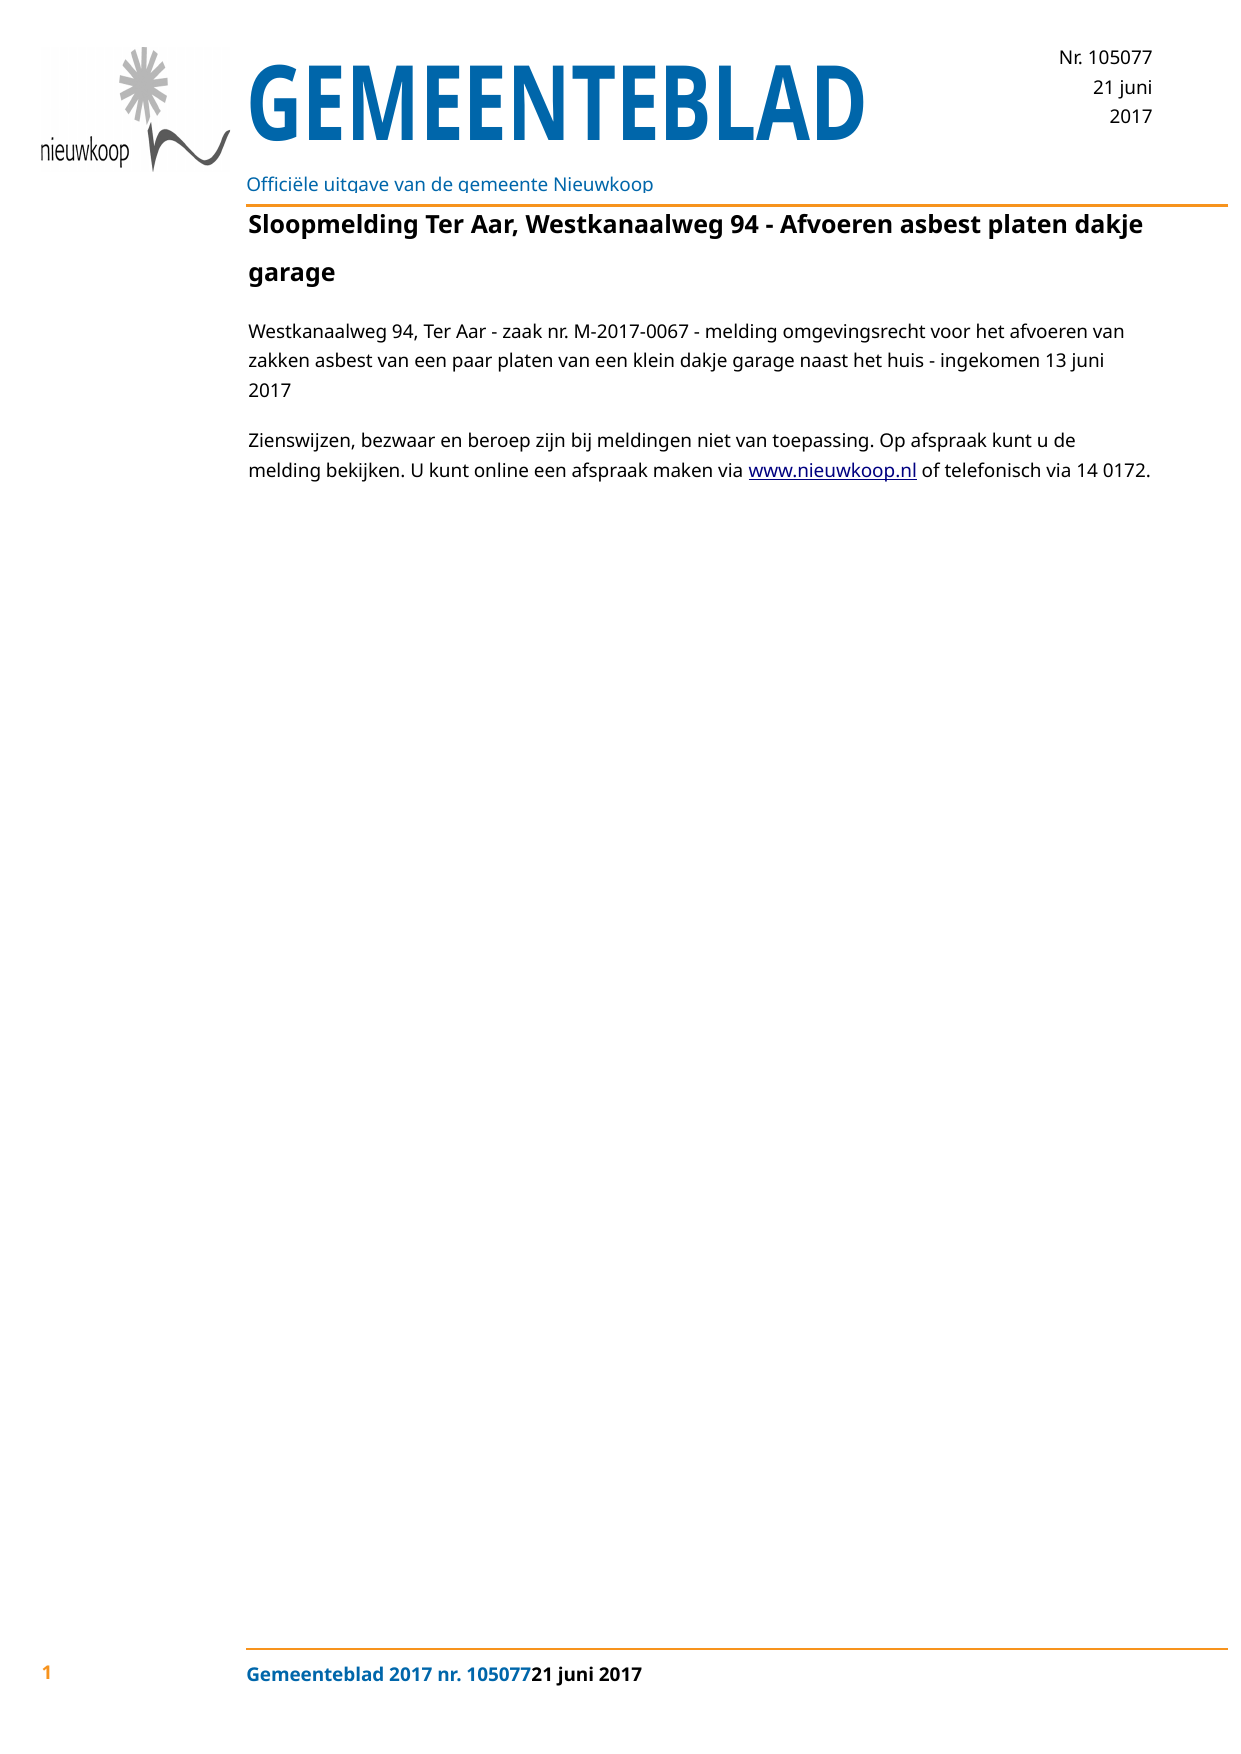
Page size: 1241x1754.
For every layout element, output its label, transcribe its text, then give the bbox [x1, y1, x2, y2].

text Zienswijzen, bezwaar en beroep zijn bij meldingen niet van toepassing. Op afspraak kunt u de melding bekijken. U kunt online een afspraak maken via www.nieuwkoop.nl of telefonisch via 14 0172. [248, 427, 1152, 483]
text Sloopmelding Ter Aar, Westkanaalweg 94 - Afvoeren asbest platen dakje garage [248, 207, 1152, 288]
picture [41, 47, 231, 172]
text Westkanaalweg 94, Ter Aar - zaak nr. M-2017-0067 - melding omgevingsrecht voor het afvoeren van zakken asbest van een paar platen van een klein dakje garage naast het huis - ingekomen 13 juni 2017 [248, 318, 1152, 403]
